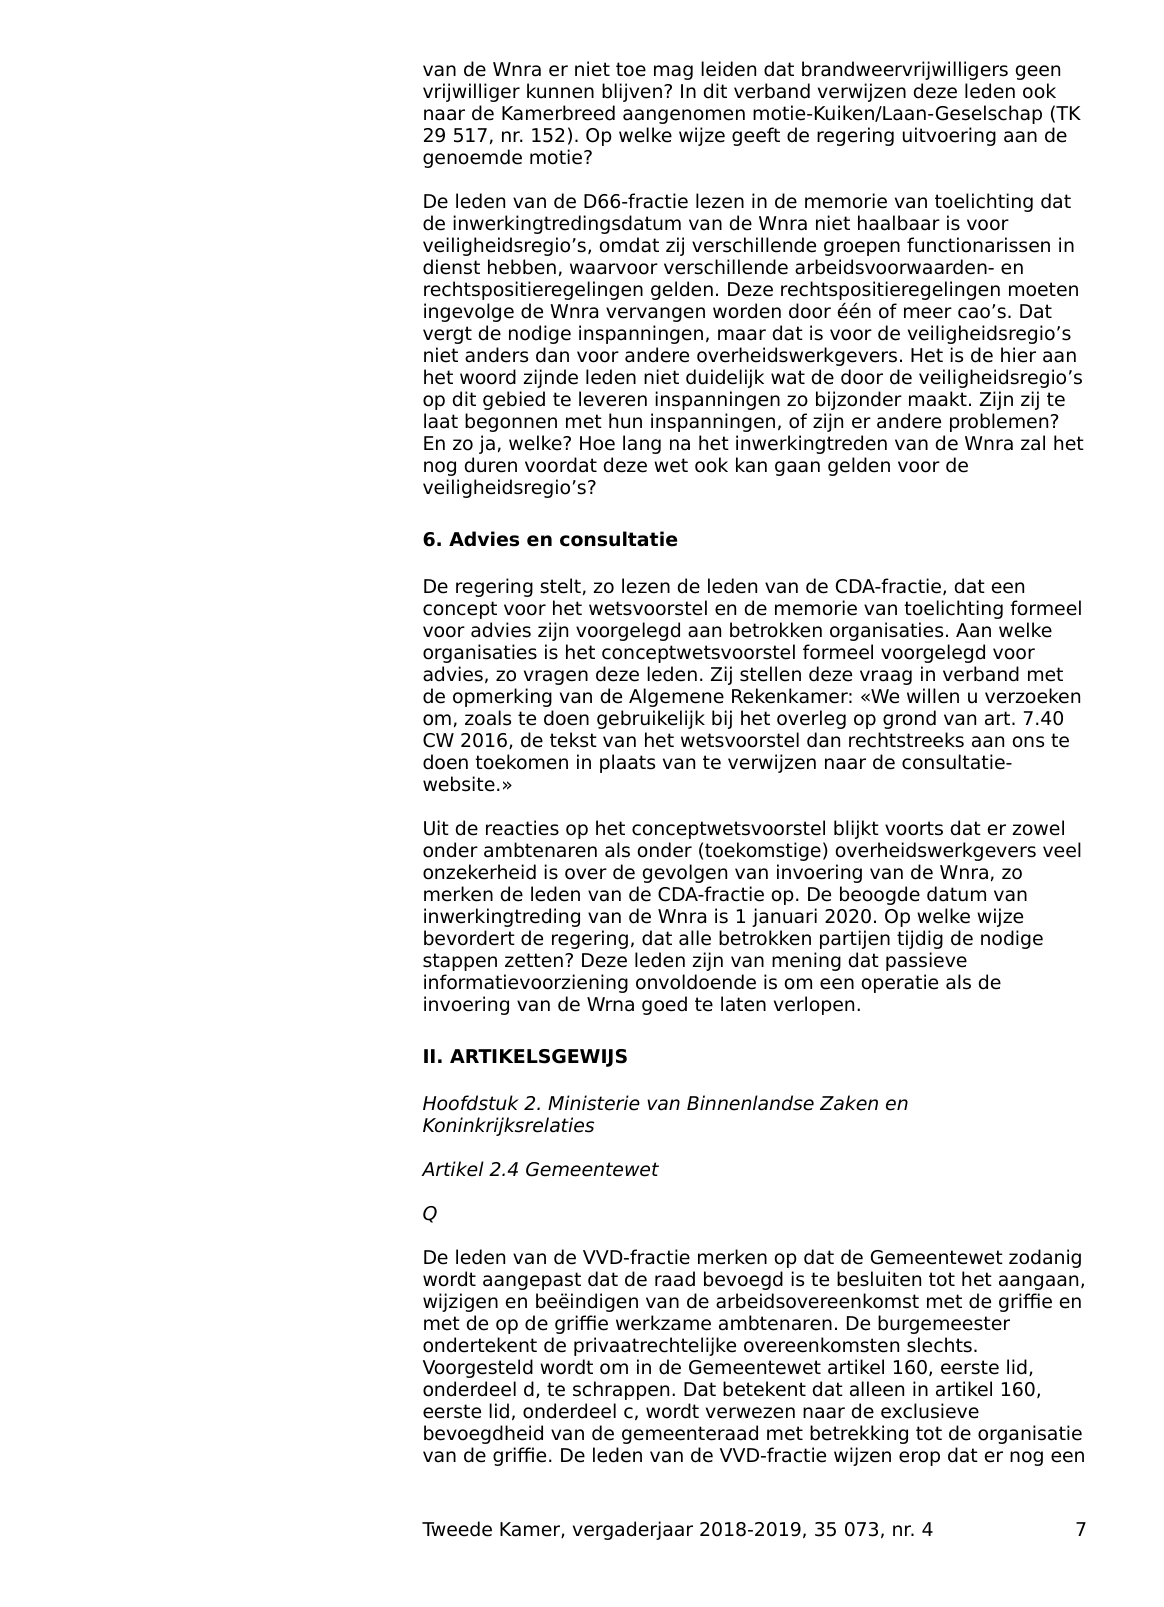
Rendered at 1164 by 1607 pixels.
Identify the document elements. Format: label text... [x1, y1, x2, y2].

subtitle Artikel 2.4 Gemeentewet [422, 1159, 1087, 1181]
subtitle 6. Advies en consultatie [422, 529, 1087, 551]
text De leden van de VVD-fractie merken op dat de Gemeentewet zodanig wordt aangepast dat de raad bevoegd is te besluiten tot het aangaan, wijzigen en beëindigen van de arbeidsovereenkomst met de griffie en met de op de griffie werkzame ambtenaren. De burgemeester ondertekent de privaatrechtelijke overeenkomsten slechts. Voorgesteld wordt om in de Gemeentewet artikel 160, eerste lid, onderdeel d, te schrappen. Dat betekent dat alleen in artikel 160, eerste lid, onderdeel c, wordt verwezen naar de exclusieve bevoegdheid van de gemeenteraad met betrekking tot de organisatie van de griffie. De leden van de VVD-fractie wijzen erop dat er nog een [422, 1247, 1087, 1467]
subtitle Hoofdstuk 2. Ministerie van Binnenlandse Zaken en Koninkrijksrelaties [422, 1093, 1087, 1137]
text De regering stelt, zo lezen de leden van de CDA-fractie, dat een concept voor het wetsvoorstel en de memorie van toelichting formeel voor advies zijn voorgelegd aan betrokken organisaties. Aan welke organisaties is het conceptwetsvoorstel formeel voorgelegd voor advies, zo vragen deze leden. Zij stellen deze vraag in verband met de opmerking van de Algemene Rekenkamer: «We willen u verzoeken om, zoals te doen gebruikelijk bij het overleg op grond van art. 7.40 CW 2016, de tekst van het wetsvoorstel dan rechtstreeks aan ons te doen toekomen in plaats van te verwijzen naar de consultatie-website.» [422, 576, 1087, 796]
subtitle Q [422, 1203, 1087, 1225]
text van de Wnra er niet toe mag leiden dat brandweervrijwilligers geen vrijwilliger kunnen blijven? In dit verband verwijzen deze leden ook naar de Kamerbreed aangenomen motie-Kuiken/Laan-Geselschap (TK 29 517, nr. 152). Op welke wijze geeft de regering uitvoering aan de genoemde motie? [422, 59, 1087, 169]
text De leden van de D66-fractie lezen in de memorie van toelichting dat de inwerkingtredingsdatum van de Wnra niet haalbaar is voor veiligheidsregio’s, omdat zij verschillende groepen functionarissen in dienst hebben, waarvoor verschillende arbeidsvoorwaarden- en rechtspositieregelingen gelden. Deze rechtspositieregelingen moeten ingevolge de Wnra vervangen worden door één of meer cao’s. Dat vergt de nodige inspanningen, maar dat is voor de veiligheidsregio’s niet anders dan voor andere overheidswerkgevers. Het is de hier aan het woord zijnde leden niet duidelijk wat de door de veiligheidsregio’s op dit gebied te leveren inspanningen zo bijzonder maakt. Zijn zij te laat begonnen met hun inspanningen, of zijn er andere problemen? En zo ja, welke? Hoe lang na het inwerkingtreden van de Wnra zal het nog duren voordat deze wet ook kan gaan gelden voor de veiligheidsregio’s? [422, 191, 1087, 499]
text Uit de reacties op het conceptwetsvoorstel blijkt voorts dat er zowel onder ambtenaren als onder (toekomstige) overheidswerkgevers veel onzekerheid is over de gevolgen van invoering van de Wnra, zo merken de leden van de CDA-fractie op. De beoogde datum van inwerkingtreding van de Wnra is 1 januari 2020. Op welke wijze bevordert de regering, dat alle betrokken partijen tijdig de nodige stappen zetten? Deze leden zijn van mening dat passieve informatievoorziening onvoldoende is om een operatie als de invoering van de Wrna goed te laten verlopen. [422, 818, 1087, 1016]
subtitle II. ARTIKELSGEWIJS [422, 1046, 1087, 1068]
